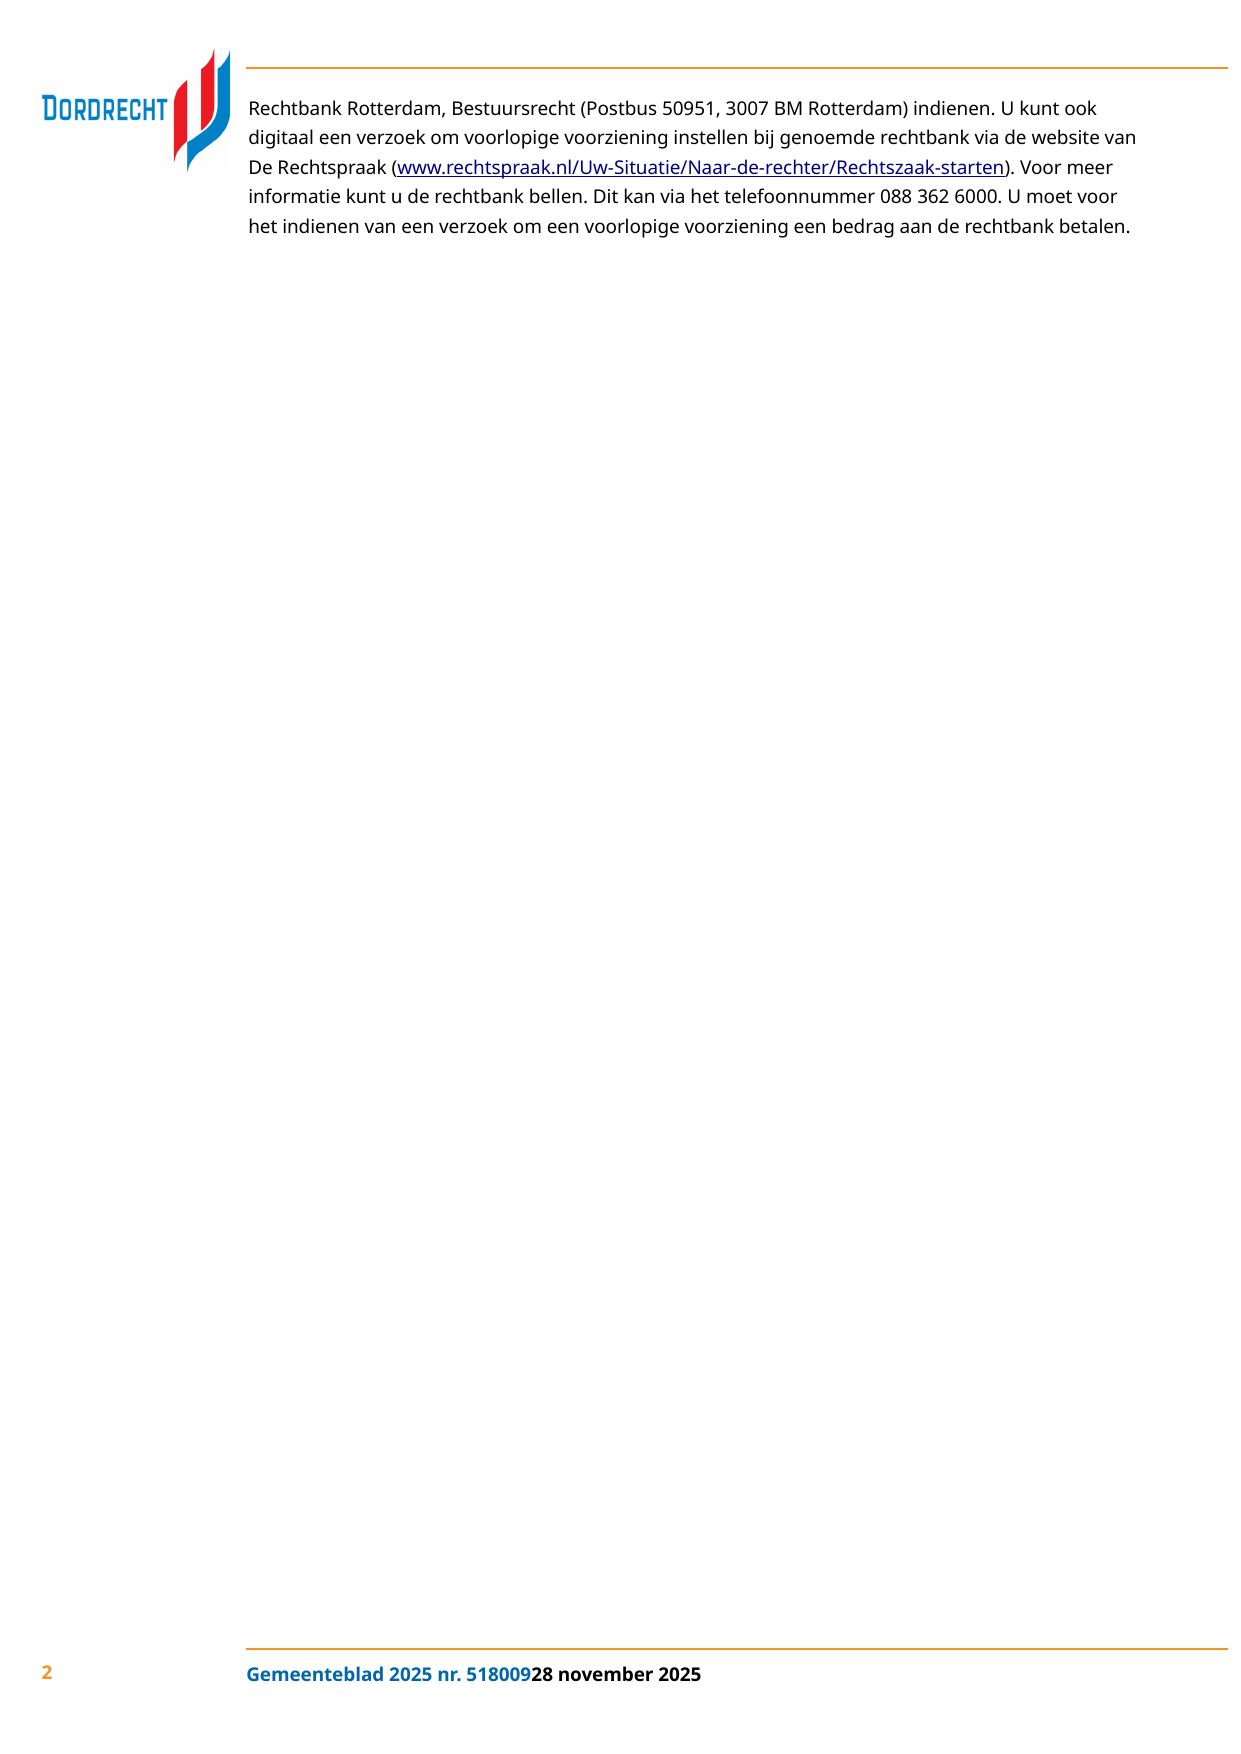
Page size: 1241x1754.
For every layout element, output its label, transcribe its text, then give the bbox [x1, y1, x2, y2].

picture [41, 47, 231, 172]
text Rechtbank Rotterdam, Bestuursrecht (Postbus 50951, 3007 BM Rotterdam) indienen. U kunt ook digitaal een verzoek om voorlopige voorziening instellen bij genoemde rechtbank via de website van De Rechtspraak (www.rechtspraak.nl/Uw-Situatie/Naar-de-rechter/Rechtszaak-starten). Voor meer informatie kunt u de rechtbank bellen. Dit kan via het telefoonnummer 088 362 6000. U moet voor het indienen van een verzoek om een voorlopige voorziening een bedrag aan de rechtbank betalen. [248, 95, 1152, 239]
